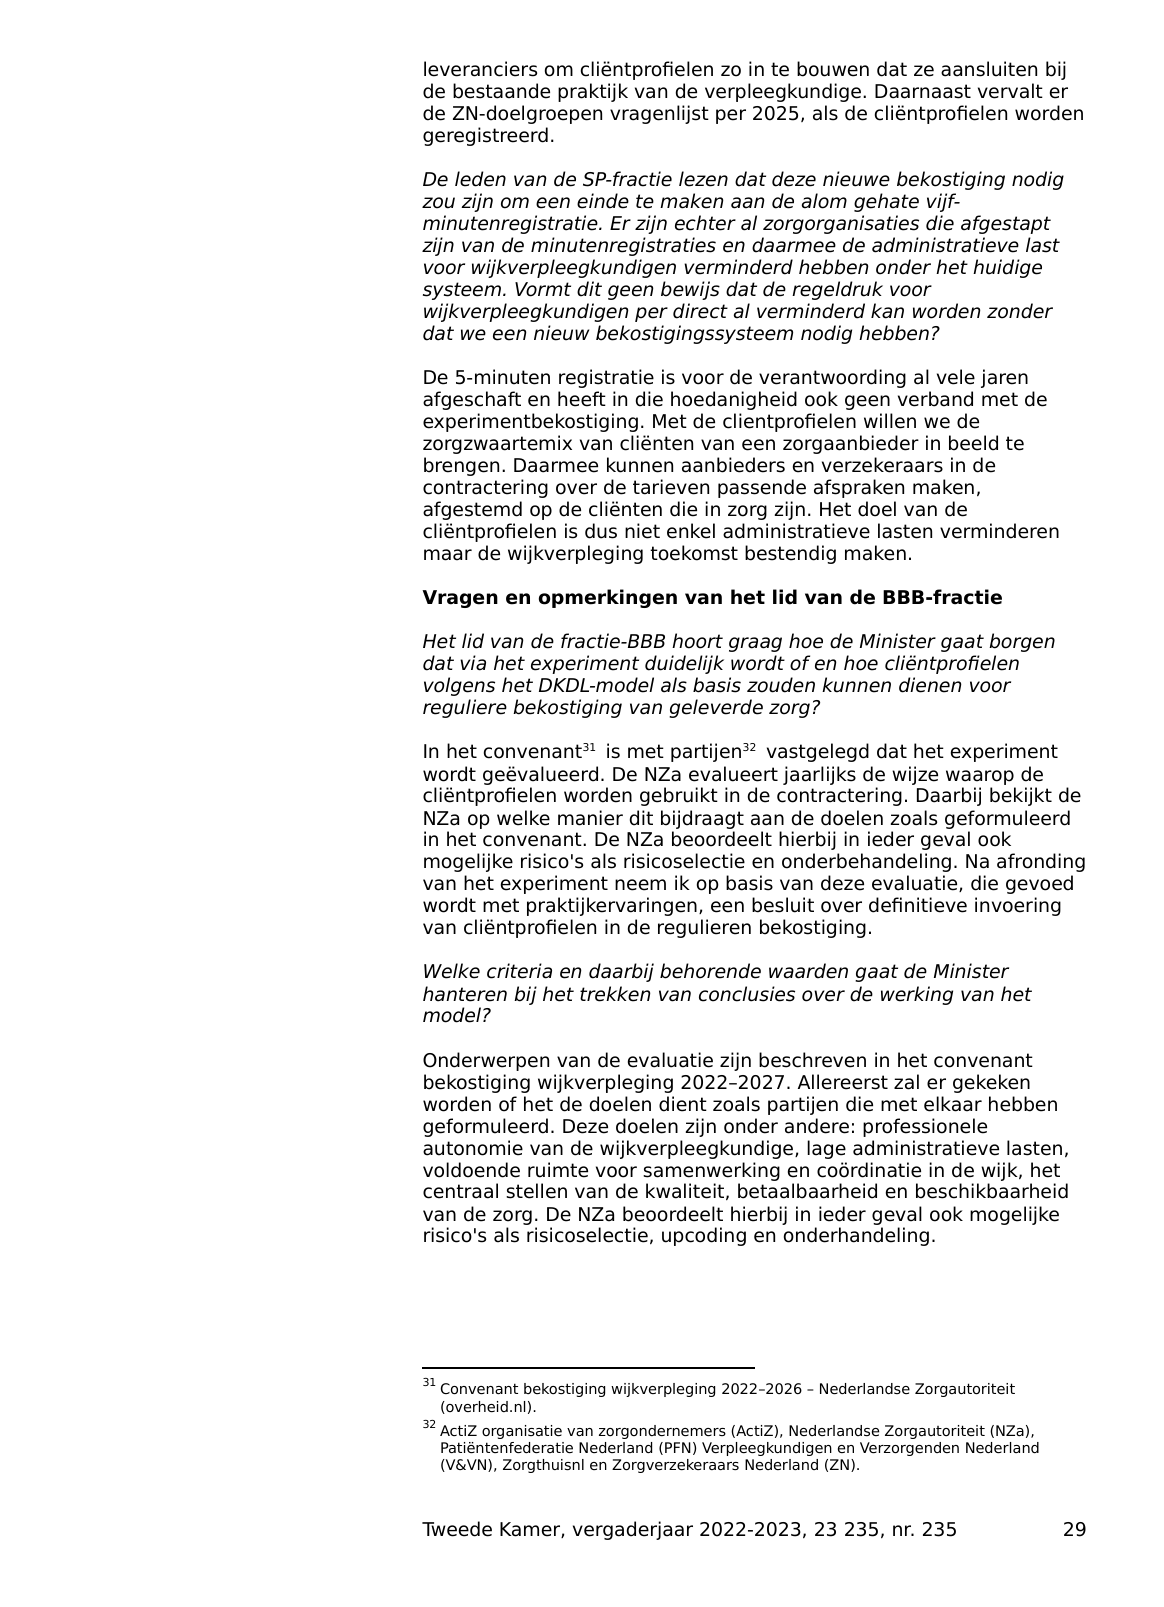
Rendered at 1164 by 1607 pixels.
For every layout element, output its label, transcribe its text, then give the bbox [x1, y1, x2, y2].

subtitle Welke criteria en daarbij behorende waarden gaat de Minister hanteren bij het trekken van conclusies over de werking van het model? [422, 961, 1087, 1027]
text Onderwerpen van de evaluatie zijn beschreven in het convenant bekostiging wijkverpleging 2022–2027. Allereerst zal er gekeken worden of het de doelen dient zoals partijen die met elkaar hebben geformuleerd. Deze doelen zijn onder andere: professionele autonomie van de wijkverpleegkundige, lage administratieve lasten, voldoende ruimte voor samenwerking en coördinatie in de wijk, het centraal stellen van de kwaliteit, betaalbaarheid en beschikbaarheid van de zorg. De NZa beoordeelt hierbij in ieder geval ook mogelijke risico's als risicoselectie, upcoding en onderhandeling. [422, 1049, 1087, 1247]
subtitle Het lid van de fractie-BBB hoort graag hoe de Minister gaat borgen dat via het experiment duidelijk wordt of en hoe cliëntprofielen volgens het DKDL-model als basis zouden kunnen dienen voor reguliere bekostiging van geleverde zorg? [422, 631, 1087, 719]
text leveranciers om cliëntprofielen zo in te bouwen dat ze aansluiten bij de bestaande praktijk van de verpleegkundige. Daarnaast vervalt er de ZN-doelgroepen vragenlijst per 2025, als de cliëntprofielen worden geregistreerd. [422, 59, 1087, 147]
subtitle De leden van de SP-fractie lezen dat deze nieuwe bekostiging nodig zou zijn om een einde te maken aan de alom gehate vijf-minutenregistratie. Er zijn echter al zorgorganisaties die afgestapt zijn van de minutenregistraties en daarmee de administratieve last voor wijkverpleegkundigen verminderd hebben onder het huidige systeem. Vormt dit geen bewijs dat de regeldruk voor wijkverpleegkundigen per direct al verminderd kan worden zonder dat we een nieuw bekostigingssysteem nodig hebben? [422, 169, 1087, 345]
text In het convenant is met partijen vastgelegd dat het experiment wordt geëvalueerd. De NZa evalueert jaarlijks de wijze waarop de cliëntprofielen worden gebruikt in de contractering. Daarbij bekijkt de NZa op welke manier dit bijdraagt aan de doelen zoals geformuleerd in het convenant. De NZa beoordeelt hierbij in ieder geval ook mogelijke risico's als risicoselectie en onderbehandeling. Na afronding van het experiment neem ik op basis van deze evaluatie, die gevoed wordt met praktijkervaringen, een besluit over definitieve invoering van cliëntprofielen in de regulieren bekostiging. [422, 741, 1087, 939]
subtitle Vragen en opmerkingen van het lid van de BBB-fractie [422, 587, 1087, 609]
text Convenant bekostiging wijkverpleging 2022–2026 – Nederlandse Zorgautoriteit (overheid.nl). [422, 1377, 1087, 1416]
text ActiZ organisatie van zorgondernemers (ActiZ), Nederlandse Zorgautoriteit (NZa), Patiëntenfederatie Nederland (PFN) Verpleegkundigen en Verzorgenden Nederland (V&VN), Zorgthuisnl en Zorgverzekeraars Nederland (ZN). [422, 1418, 1087, 1474]
text De 5-minuten registratie is voor de verantwoording al vele jaren afgeschaft en heeft in die hoedanigheid ook geen verband met de experimentbekostiging. Met de clientprofielen willen we de zorgzwaartemix van cliënten van een zorgaanbieder in beeld te brengen. Daarmee kunnen aanbieders en verzekeraars in de contractering over de tarieven passende afspraken maken, afgestemd op de cliënten die in zorg zijn. Het doel van de cliëntprofielen is dus niet enkel administratieve lasten verminderen maar de wijkverpleging toekomst bestendig maken. [422, 367, 1087, 565]
